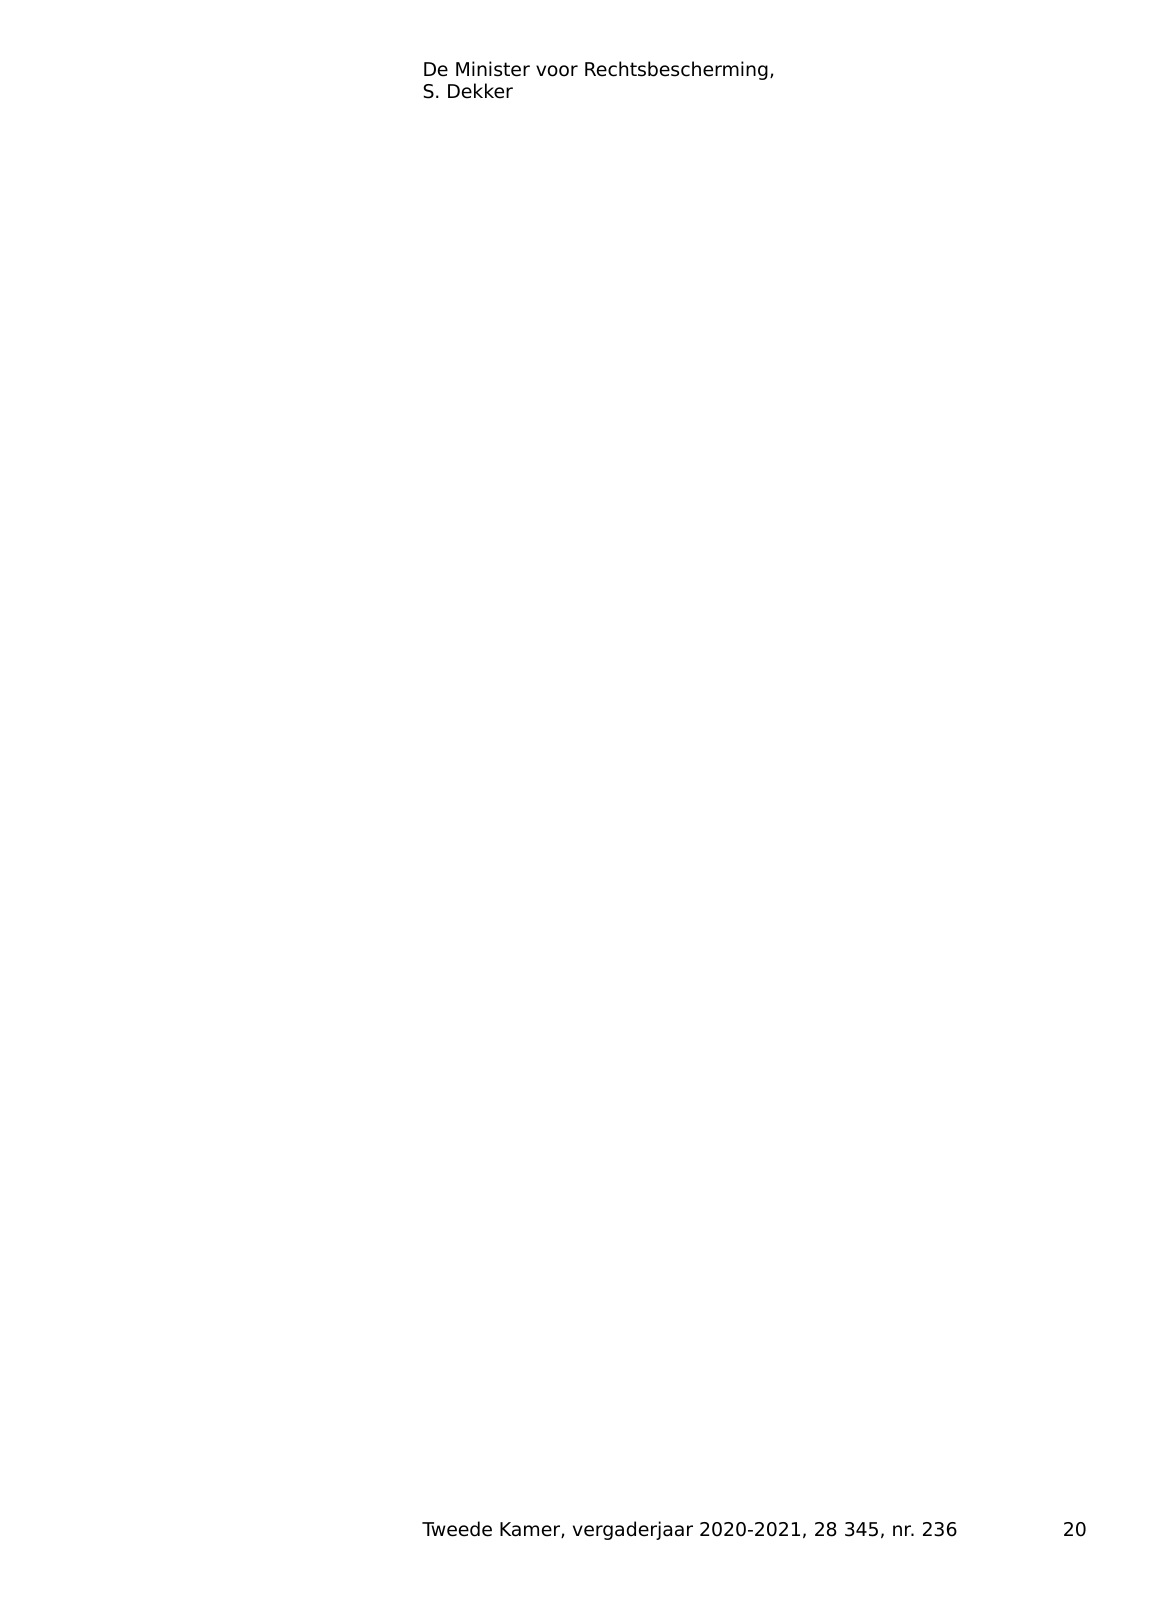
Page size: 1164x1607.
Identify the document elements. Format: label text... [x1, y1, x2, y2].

text De Minister voor Rechtsbescherming, S. Dekker [422, 59, 1087, 103]
